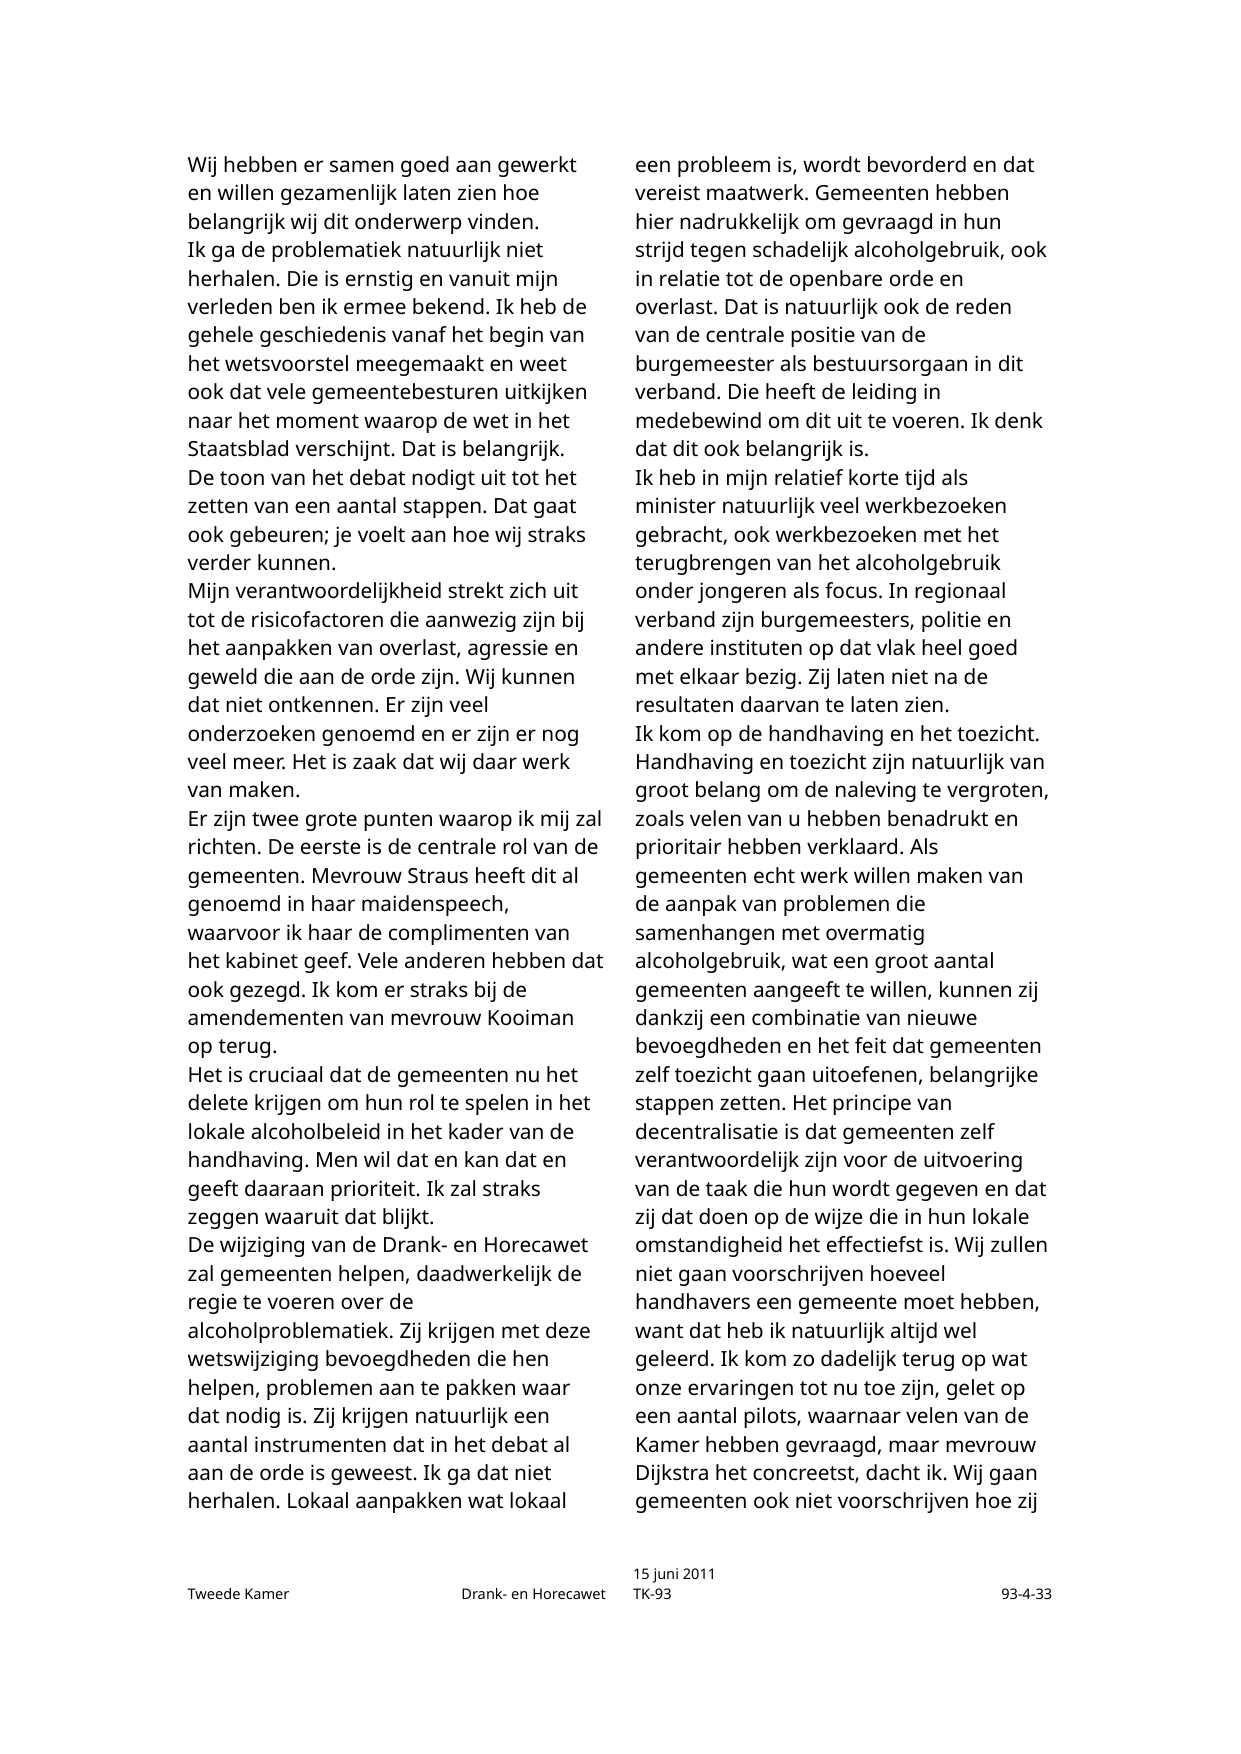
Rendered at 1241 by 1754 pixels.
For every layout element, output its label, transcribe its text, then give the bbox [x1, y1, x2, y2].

text Het is cruciaal dat de gemeenten nu het delete krijgen om hun rol te spelen in het lokale alcoholbeleid in het kader van de handhaving. Men wil dat en kan dat en geeft daaraan prioriteit. Ik zal straks zeggen waaruit dat blijkt. [187, 1060, 605, 1231]
text een probleem is, wordt bevorderd en dat vereist maatwerk. Gemeenten hebben hier nadrukkelijk om gevraagd in hun strijd tegen schadelijk alcoholgebruik, ook in relatie tot de openbare orde en overlast. Dat is natuurlijk ook de reden van de centrale positie van de burgemeester als bestuursorgaan in dit verband. Die heeft de leiding in medebewind om dit uit te voeren. Ik denk dat dit ook belangrijk is. [635, 150, 1053, 463]
text De wijziging van de Drank- en Horecawet zal gemeenten helpen, daadwerkelijk de regie te voeren over de alcoholproblematiek. Zij krijgen met deze wetswijziging bevoegdheden die hen helpen, problemen aan te pakken waar dat nodig is. Zij krijgen natuurlijk een aantal instrumenten dat in het debat al aan de orde is geweest. Ik ga dat niet herhalen. Lokaal aanpakken wat lokaal [187, 1231, 605, 1515]
text Er zijn twee grote punten waarop ik mij zal richten. De eerste is de centrale rol van de gemeenten. Mevrouw Straus heeft dit al genoemd in haar maidenspeech, waarvoor ik haar de complimenten van het kabinet geef. Vele anderen hebben dat ook gezegd. Ik kom er straks bij de amendementen van mevrouw Kooiman op terug. [187, 804, 605, 1060]
text Mijn verantwoordelijkheid strekt zich uit tot de risicofactoren die aanwezig zijn bij het aanpakken van overlast, agressie en geweld die aan de orde zijn. Wij kunnen dat niet ontkennen. Er zijn veel onderzoeken genoemd en er zijn er nog veel meer. Het is zaak dat wij daar werk van maken. [187, 577, 605, 804]
text Wij hebben er samen goed aan gewerkt en willen gezamenlijk laten zien hoe belangrijk wij dit onderwerp vinden. [187, 150, 605, 235]
text Ik heb in mijn relatief korte tijd als minister natuurlijk veel werkbezoeken gebracht, ook werkbezoeken met het terugbrengen van het alcoholgebruik onder jongeren als focus. In regionaal verband zijn burgemeesters, politie en andere instituten op dat vlak heel goed met elkaar bezig. Zij laten niet na de resultaten daarvan te laten zien. [635, 463, 1053, 719]
text Ik kom op de handhaving en het toezicht. Handhaving en toezicht zijn natuurlijk van groot belang om de naleving te vergroten, zoals velen van u hebben benadrukt en prioritair hebben verklaard. Als gemeenten echt werk willen maken van de aanpak van problemen die samenhangen met overmatig alcoholgebruik, wat een groot aantal gemeenten aangeeft te willen, kunnen zij dankzij een combinatie van nieuwe bevoegdheden en het feit dat gemeenten zelf toezicht gaan uitoefenen, belangrijke stappen zetten. Het principe van decentralisatie is dat gemeenten zelf verantwoordelijk zijn voor de uitvoering van de taak die hun wordt gegeven en dat zij dat doen op de wijze die in hun lokale omstandigheid het effectiefst is. Wij zullen niet gaan voorschrijven hoeveel handhavers een gemeente moet hebben, want dat heb ik natuurlijk altijd wel geleerd. Ik kom zo dadelijk terug op wat onze ervaringen tot nu toe zijn, gelet op een aantal pilots, waarnaar velen van de Kamer hebben gevraagd, maar mevrouw Dijkstra het concreetst, dacht ik. Wij gaan gemeenten ook niet voorschrijven hoe zij [635, 719, 1053, 1515]
text De toon van het debat nodigt uit tot het zetten van een aantal stappen. Dat gaat ook gebeuren; je voelt aan hoe wij straks verder kunnen. [187, 463, 605, 577]
text Ik ga de problematiek natuurlijk niet herhalen. Die is ernstig en vanuit mijn verleden ben ik ermee bekend. Ik heb de gehele geschiedenis vanaf het begin van het wetsvoorstel meegemaakt en weet ook dat vele gemeentebesturen uitkijken naar het moment waarop de wet in het Staatsblad verschijnt. Dat is belangrijk. [187, 235, 605, 463]
